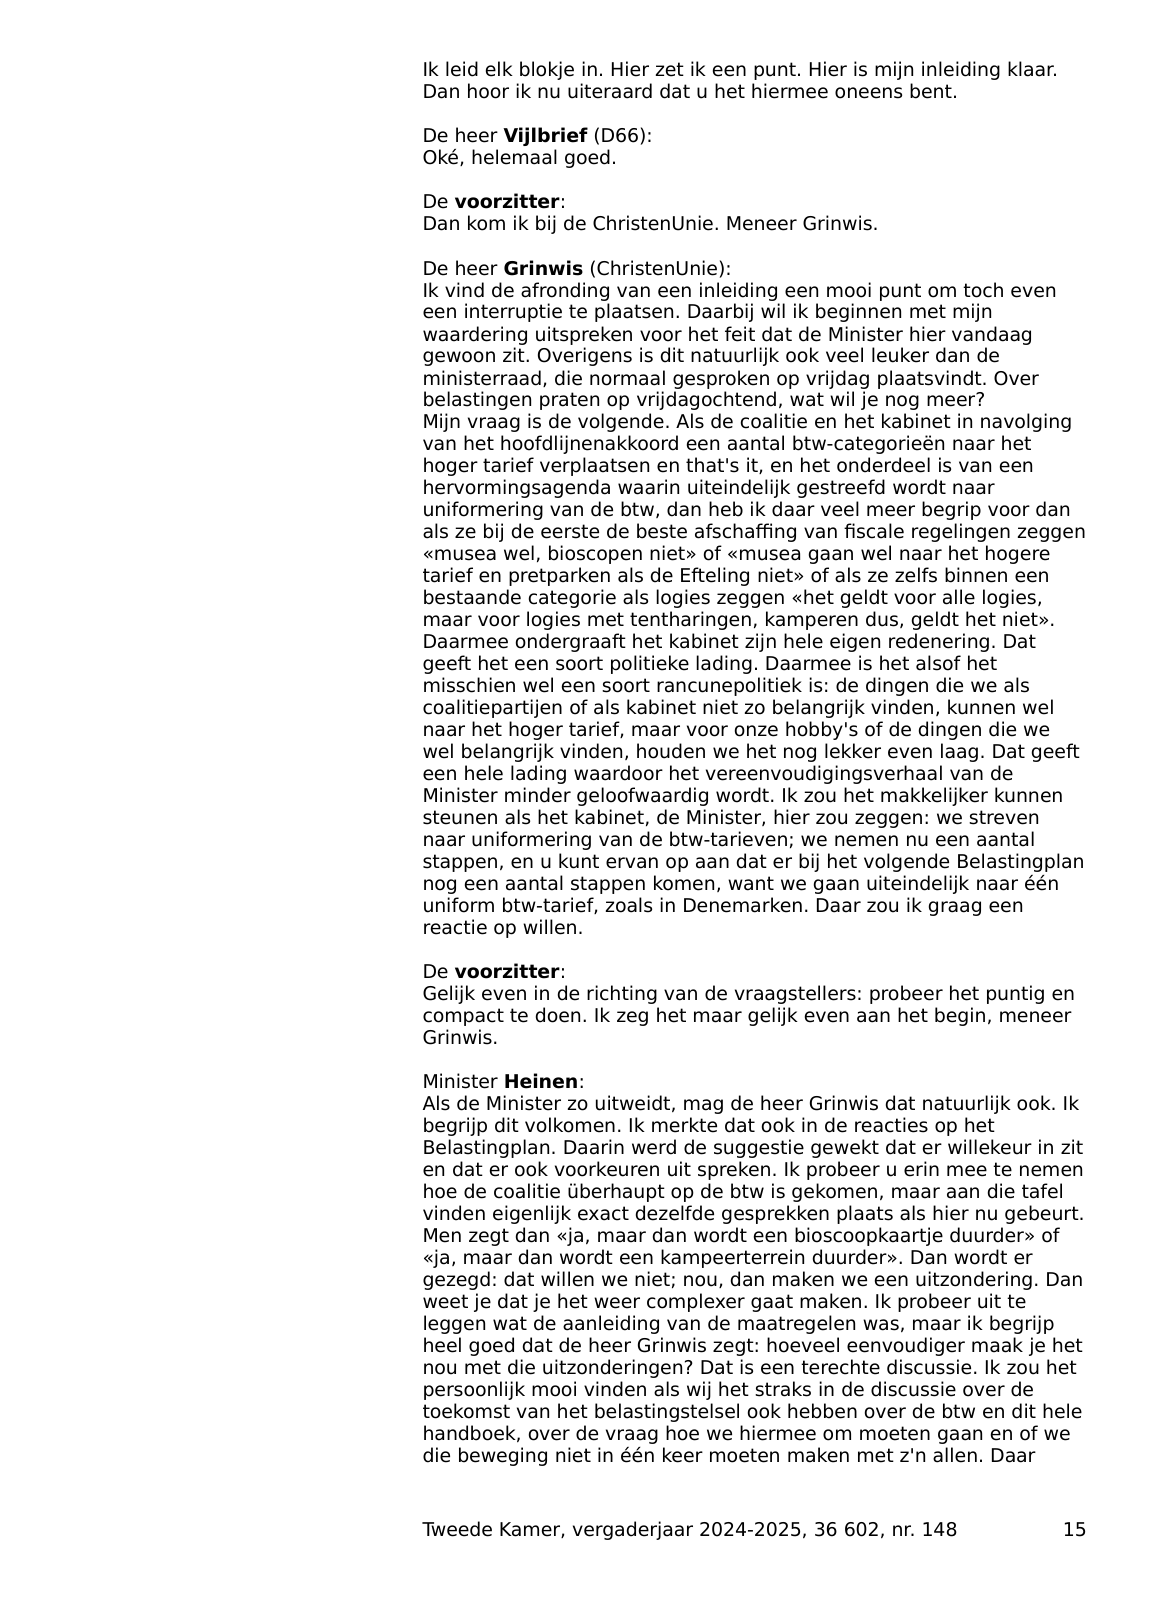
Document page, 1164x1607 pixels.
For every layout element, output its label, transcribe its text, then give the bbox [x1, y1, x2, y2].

text De voorzitter: [422, 961, 1087, 983]
text Ik leid elk blokje in. Hier zet ik een punt. Hier is mijn inleiding klaar. Dan hoor ik nu uiteraard dat u het hiermee oneens bent. [422, 59, 1087, 103]
text De heer Grinwis (ChristenUnie): [422, 257, 1087, 279]
text Als de Minister zo uitweidt, mag de heer Grinwis dat natuurlijk ook. Ik begrijp dit volkomen. Ik merkte dat ook in de reacties op het Belastingplan. Daarin werd de suggestie gewekt dat er willekeur in zit en dat er ook voorkeuren uit spreken. Ik probeer u erin mee te nemen hoe de coalitie überhaupt op de btw is gekomen, maar aan die tafel vinden eigenlijk exact dezelfde gesprekken plaats als hier nu gebeurt. Men zegt dan «ja, maar dan wordt een bioscoopkaartje duurder» of «ja, maar dan wordt een kampeerterrein duurder». Dan wordt er gezegd: dat willen we niet; nou, dan maken we een uitzondering. Dan weet je dat je het weer complexer gaat maken. Ik probeer uit te leggen wat de aanleiding van de maatregelen was, maar ik begrijp heel goed dat de heer Grinwis zegt: hoeveel eenvoudiger maak je het nou met die uitzonderingen? Dat is een terechte discussie. Ik zou het persoonlijk mooi vinden als wij het straks in de discussie over de toekomst van het belastingstelsel ook hebben over de btw en dit hele handboek, over de vraag hoe we hiermee om moeten gaan en of we die beweging niet in één keer moeten maken met z'n allen. Daar [422, 1093, 1087, 1467]
text Mijn vraag is de volgende. Als de coalitie en het kabinet in navolging van het hoofdlijnenakkoord een aantal btw-categorieën naar het hoger tarief verplaatsen en that's it, en het onderdeel is van een hervormingsagenda waarin uiteindelijk gestreefd wordt naar uniformering van de btw, dan heb ik daar veel meer begrip voor dan als ze bij de eerste de beste afschaffing van fiscale regelingen zeggen «musea wel, bioscopen niet» of «musea gaan wel naar het hogere tarief en pretparken als de Efteling niet» of als ze zelfs binnen een bestaande categorie als logies zeggen «het geldt voor alle logies, maar voor logies met tentharingen, kamperen dus, geldt het niet». Daarmee ondergraaft het kabinet zijn hele eigen redenering. Dat geeft het een soort politieke lading. Daarmee is het alsof het misschien wel een soort rancunepolitiek is: de dingen die we als coalitiepartijen of als kabinet niet zo belangrijk vinden, kunnen wel naar het hoger tarief, maar voor onze hobby's of de dingen die we wel belangrijk vinden, houden we het nog lekker even laag. Dat geeft een hele lading waardoor het vereenvoudigingsverhaal van de Minister minder geloofwaardig wordt. Ik zou het makkelijker kunnen steunen als het kabinet, de Minister, hier zou zeggen: we streven naar uniformering van de btw-tarieven; we nemen nu een aantal stappen, en u kunt ervan op aan dat er bij het volgende Belastingplan nog een aantal stappen komen, want we gaan uiteindelijk naar één uniform btw-tarief, zoals in Denemarken. Daar zou ik graag een reactie op willen. [422, 411, 1087, 939]
text De heer Vijlbrief (D66): [422, 125, 1087, 147]
text Minister Heinen: [422, 1071, 1087, 1093]
text Oké, helemaal goed. [422, 147, 1087, 169]
text Dan kom ik bij de ChristenUnie. Meneer Grinwis. [422, 213, 1087, 235]
text Ik vind de afronding van een inleiding een mooi punt om toch even een interruptie te plaatsen. Daarbij wil ik beginnen met mijn waardering uitspreken voor het feit dat de Minister hier vandaag gewoon zit. Overigens is dit natuurlijk ook veel leuker dan de ministerraad, die normaal gesproken op vrijdag plaatsvindt. Over belastingen praten op vrijdagochtend, wat wil je nog meer? [422, 279, 1087, 411]
text Gelijk even in de richting van de vraagstellers: probeer het puntig en compact te doen. Ik zeg het maar gelijk even aan het begin, meneer Grinwis. [422, 983, 1087, 1049]
text De voorzitter: [422, 191, 1087, 213]
